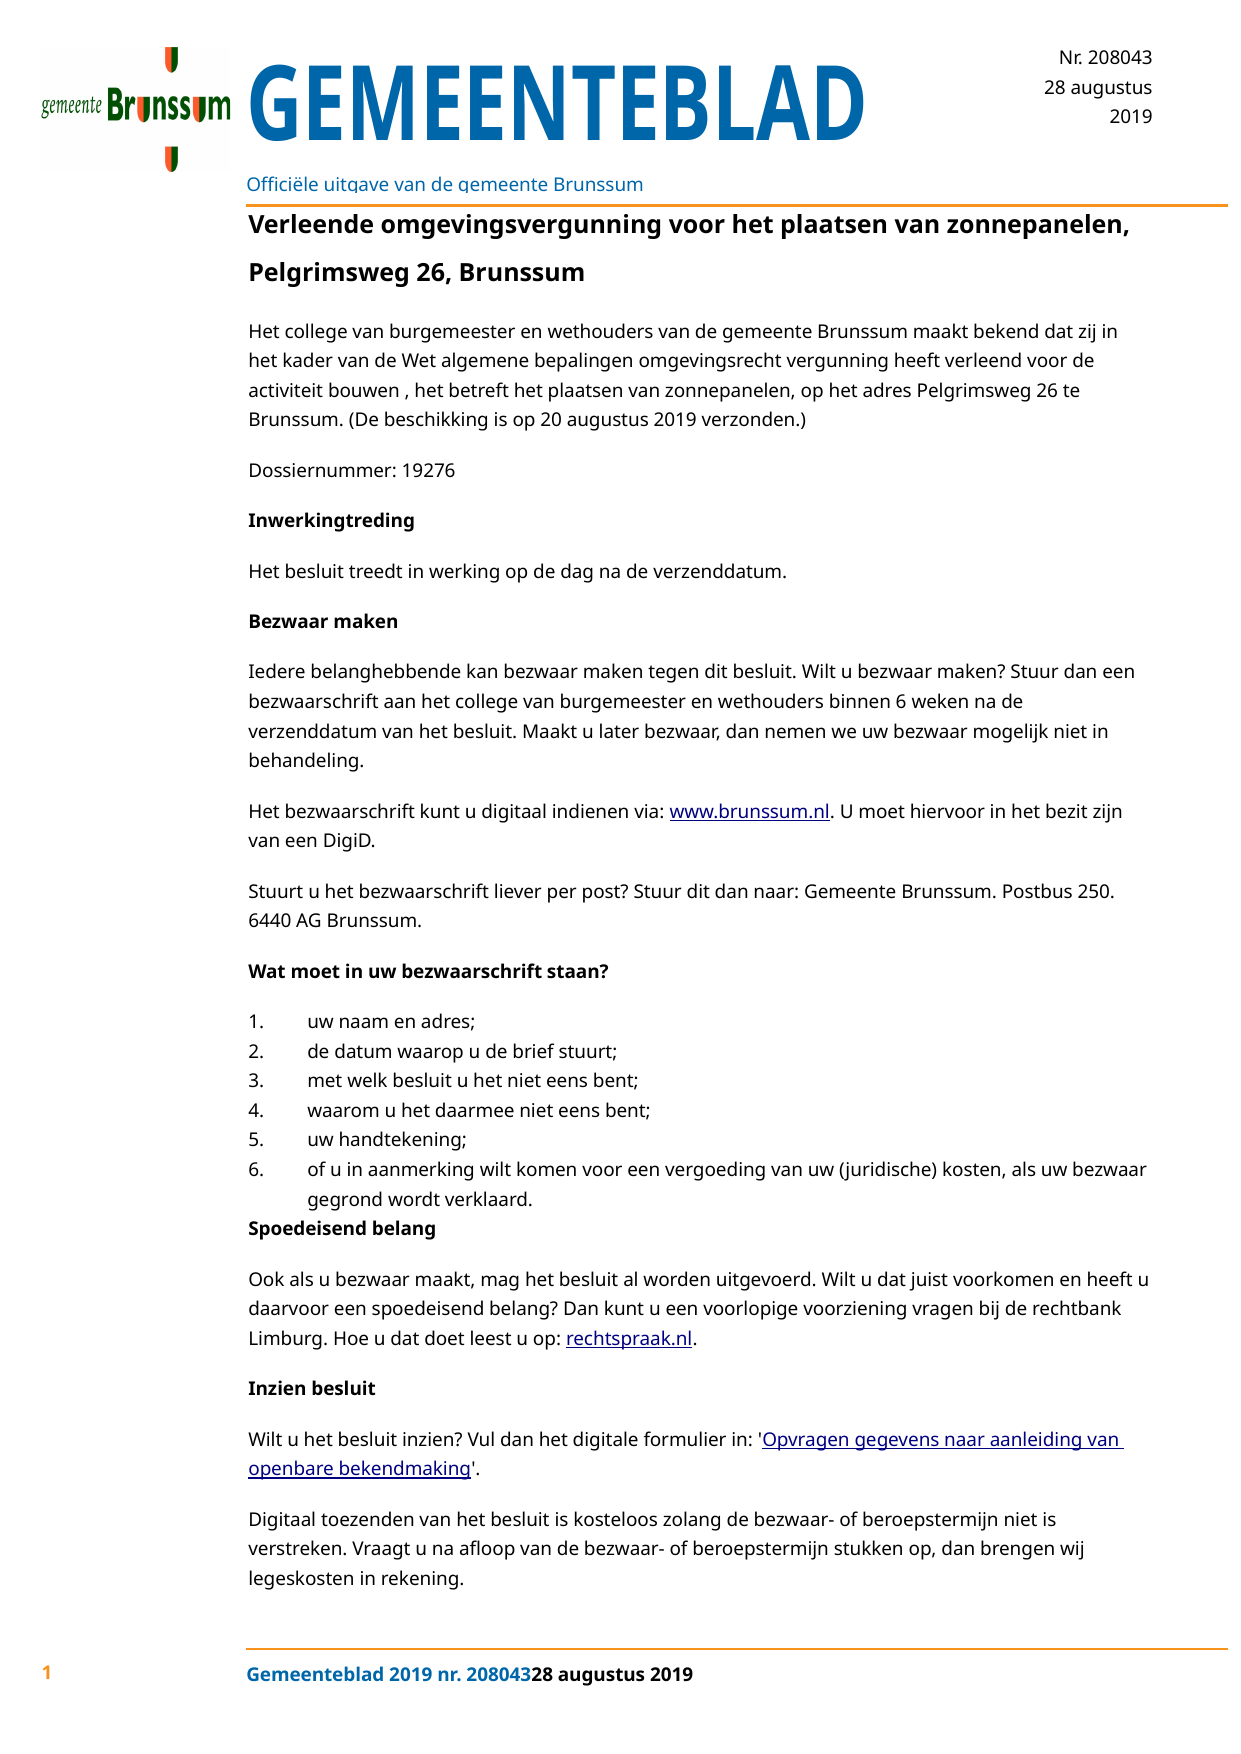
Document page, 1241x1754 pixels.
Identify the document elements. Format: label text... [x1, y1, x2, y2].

text Wat moet in uw bezwaarschrift staan? [248, 958, 1152, 984]
text Het bezwaarschrift kunt u digitaal indienen via: www.brunssum.nl. U moet hiervoor in het bezit zijn van een DigiD. [248, 798, 1152, 853]
text Stuurt u het bezwaarschrift liever per post? Stuur dit dan naar: Gemeente Brunssum. Postbus 250. 6440 AG Brunssum. [248, 878, 1152, 933]
text Spoedeisend belang [248, 1215, 1152, 1241]
text Iedere belanghebbende kan bezwaar maken tegen dit besluit. Wilt u bezwaar maken? Stuur dan een bezwaarschrift aan het college van burgemeester en wethouders binnen 6 weken na de verzenddatum van het besluit. Maakt u later bezwaar, dan nemen we uw bezwaar mogelijk niet in behandeling. [248, 659, 1152, 773]
text Het besluit treedt in werking op de dag na de verzenddatum. [248, 558, 1152, 584]
text Ook als u bezwaar maakt, mag het besluit al worden uitgevoerd. Wilt u dat juist voorkomen en heeft u daarvoor een spoedeisend belang? Dan kunt u een voorlopige voorziening vragen bij de rechtbank Limburg. Hoe u dat doet leest u op: rechtspraak.nl. [248, 1266, 1152, 1351]
text Dossiernummer: 19276 [248, 457, 1152, 483]
text Digitaal toezenden van het besluit is kosteloos zolang de bezwaar- of beroepstermijn niet is verstreken. Vraagt u na afloop van de bezwaar- of beroepstermijn stukken op, dan brengen wij legeskosten in rekening. [248, 1506, 1152, 1591]
picture [41, 47, 231, 172]
list waarom u het daarmee niet eens bent; [248, 1097, 1152, 1123]
text Wilt u het besluit inzien? Vul dan het digitale formulier in: 'Opvragen gegevens naar aanleiding van openbare bekendmaking'. [248, 1426, 1152, 1481]
text Inzien besluit [248, 1375, 1152, 1401]
list of u in aanmerking wilt komen voor een vergoeding van uw (juridische) kosten, als uw bezwaar gegrond wordt verklaard. [248, 1156, 1152, 1212]
list met welk besluit u het niet eens bent; [248, 1067, 1152, 1093]
text Verleende omgevingsvergunning voor het plaatsen van zonnepanelen, Pelgrimsweg 26, Brunssum [248, 207, 1152, 288]
list uw handtekening; [248, 1127, 1152, 1152]
text Inwerkingtreding [248, 507, 1152, 533]
list de datum waarop u de brief stuurt; [248, 1038, 1152, 1064]
list uw naam en adres; [248, 1008, 1152, 1034]
text Het college van burgemeester en wethouders van de gemeente Brunssum maakt bekend dat zij in het kader van de Wet algemene bepalingen omgevingsrecht vergunning heeft verleend voor de activiteit bouwen , het betreft het plaatsen van zonnepanelen, op het adres Pelgrimsweg 26 te Brunssum. (De beschikking is op 20 augustus 2019 verzonden.) [248, 318, 1152, 432]
text Bezwaar maken [248, 608, 1152, 634]
